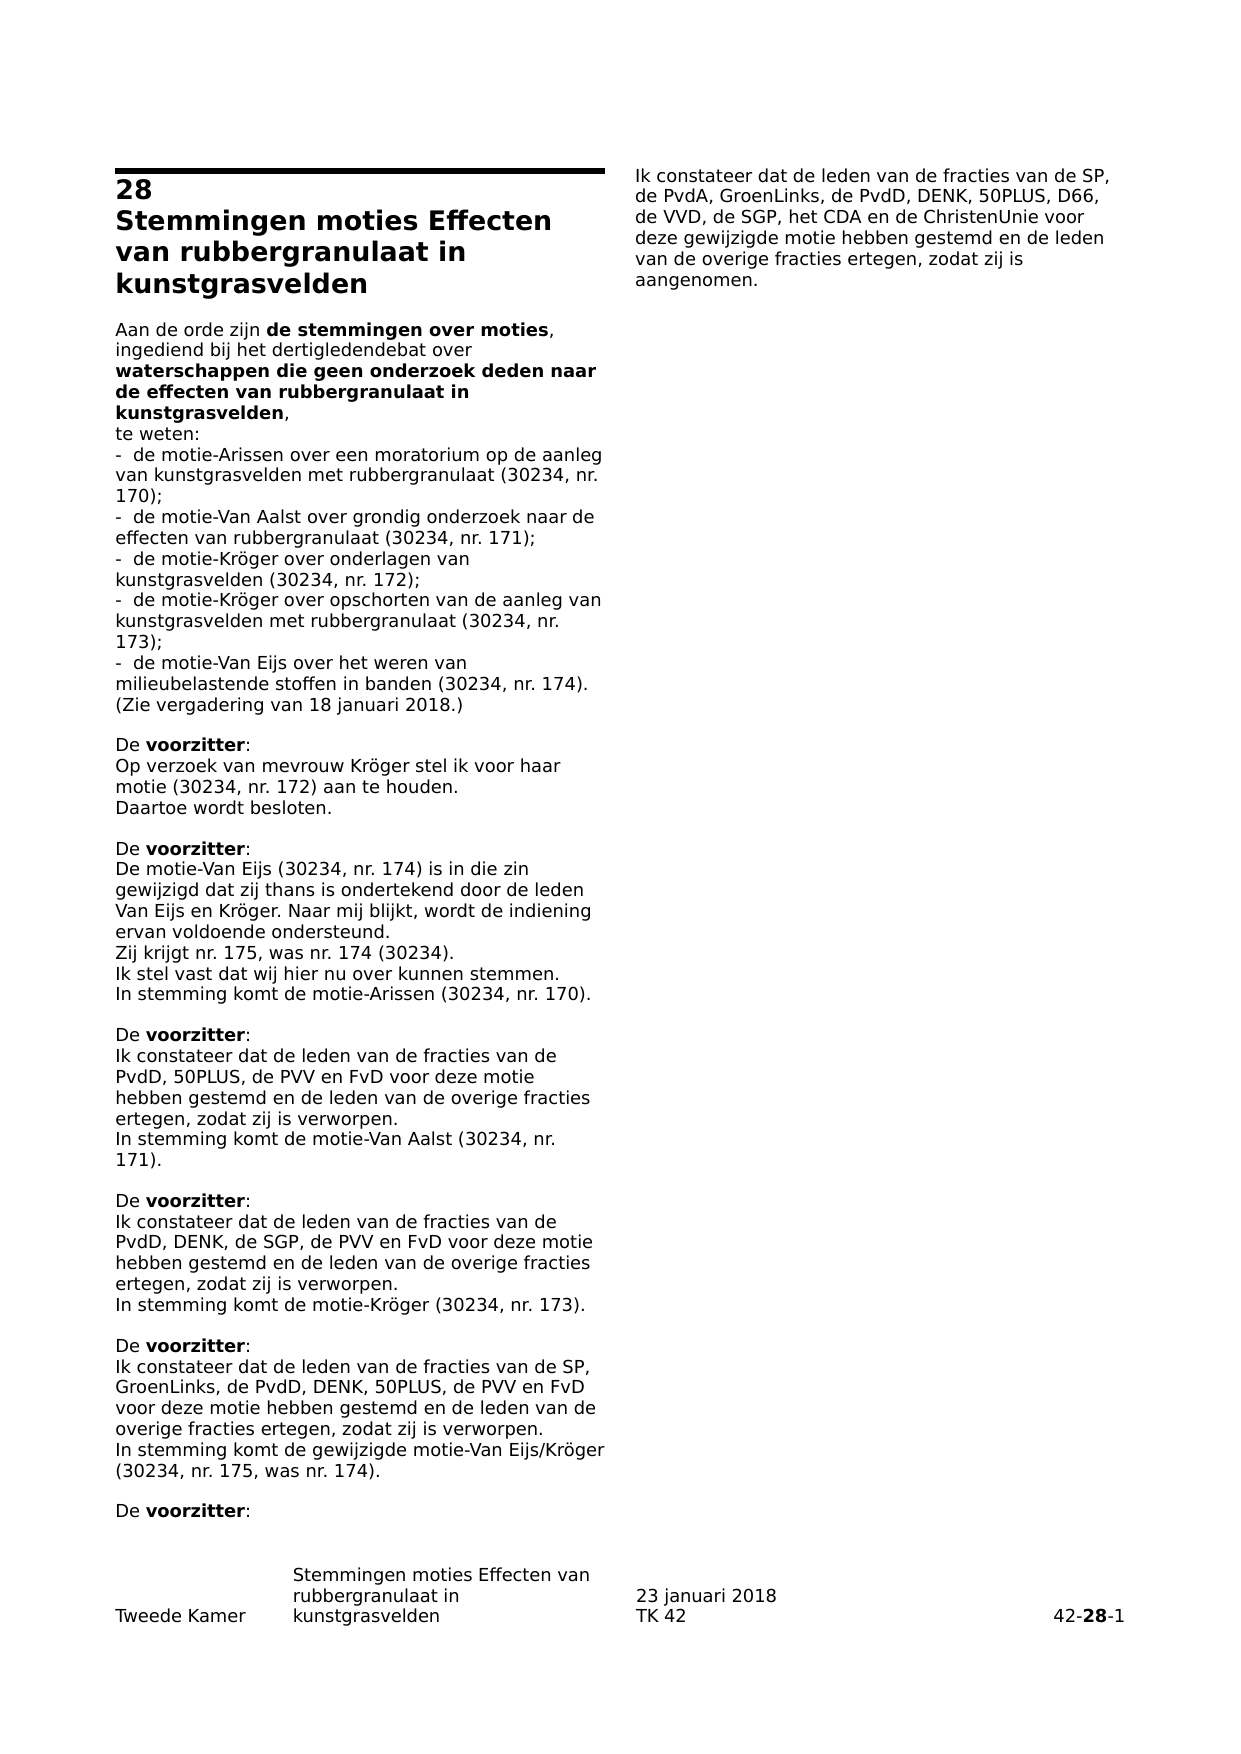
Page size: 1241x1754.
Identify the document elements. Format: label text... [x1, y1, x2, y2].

list de motie-Van Aalst over grondig onderzoek naar de effecten van rubbergranulaat (30234, nr. 171); [115, 507, 605, 548]
text De voorzitter: [115, 1336, 605, 1356]
text Ik constateer dat de leden van de fracties van de SP, GroenLinks, de PvdD, DENK, 50PLUS, de PVV en FvD voor deze motie hebben gestemd en de leden van de overige fracties ertegen, zodat zij is verworpen. [115, 1356, 605, 1440]
text Op verzoek van mevrouw Kröger stel ik voor haar motie (30234, nr. 172) aan te houden. [115, 756, 605, 798]
text De motie-Van Eijs (30234, nr. 174) is in die zin gewijzigd dat zij thans is ondertekend door de leden Van Eijs en Kröger. Naar mij blijkt, wordt de indiening ervan voldoende ondersteund. [115, 859, 605, 942]
list de motie-Van Eijs over het weren van milieubelastende stoffen in banden (30234, nr. 174). [115, 653, 605, 694]
text Zij krijgt nr. 175, was nr. 174 (30234). [115, 942, 605, 963]
text De voorzitter: [115, 1501, 605, 1522]
title 28 Stemmingen moties Effecten van rubbergranulaat in kunstgrasvelden [115, 174, 605, 299]
text De voorzitter: [115, 1025, 605, 1046]
text De voorzitter: [115, 1191, 605, 1211]
text Aan de orde zijn de stemmingen over moties, ingediend bij het dertigledendebat over waterschappen die geen onderzoek deden naar de effecten van rubbergranulaat in kunstgrasvelden, [115, 319, 605, 423]
text te weten: [115, 423, 605, 444]
text Ik constateer dat de leden van de fracties van de PvdD, 50PLUS, de PVV en FvD voor deze motie hebben gestemd en de leden van de overige fracties ertegen, zodat zij is verworpen. [115, 1046, 605, 1129]
text In stemming komt de gewijzigde motie-Van Eijs/Kröger (30234, nr. 175, was nr. 174). [115, 1440, 605, 1481]
list de motie-Arissen over een moratorium op de aanleg van kunstgrasvelden met rubbergranulaat (30234, nr. 170); [115, 444, 605, 507]
text Ik constateer dat de leden van de fracties van de PvdD, DENK, de SGP, de PVV en FvD voor deze motie hebben gestemd en de leden van de overige fracties ertegen, zodat zij is verworpen. [115, 1211, 605, 1295]
text In stemming komt de motie-Kröger (30234, nr. 173). [115, 1295, 605, 1316]
list de motie-Kröger over opschorten van de aanleg van kunstgrasvelden met rubbergranulaat (30234, nr. 173); [115, 590, 605, 653]
text In stemming komt de motie-Arissen (30234, nr. 170). [115, 984, 605, 1005]
list de motie-Kröger over onderlagen van kunstgrasvelden (30234, nr. 172); [115, 548, 605, 590]
text Ik constateer dat de leden van de fracties van de SP, de PvdA, GroenLinks, de PvdD, DENK, 50PLUS, D66, de VVD, de SGP, het CDA en de ChristenUnie voor deze gewijzigde motie hebben gestemd en de leden van de overige fracties ertegen, zodat zij is aangenomen. [635, 165, 1125, 290]
text In stemming komt de motie-Van Aalst (30234, nr. 171). [115, 1129, 605, 1171]
text Ik stel vast dat wij hier nu over kunnen stemmen. [115, 963, 605, 984]
text Daartoe wordt besloten. [115, 798, 605, 818]
text (Zie vergadering van 18 januari 2018.) [115, 694, 605, 715]
text De voorzitter: [115, 838, 605, 859]
text De voorzitter: [115, 735, 605, 756]
